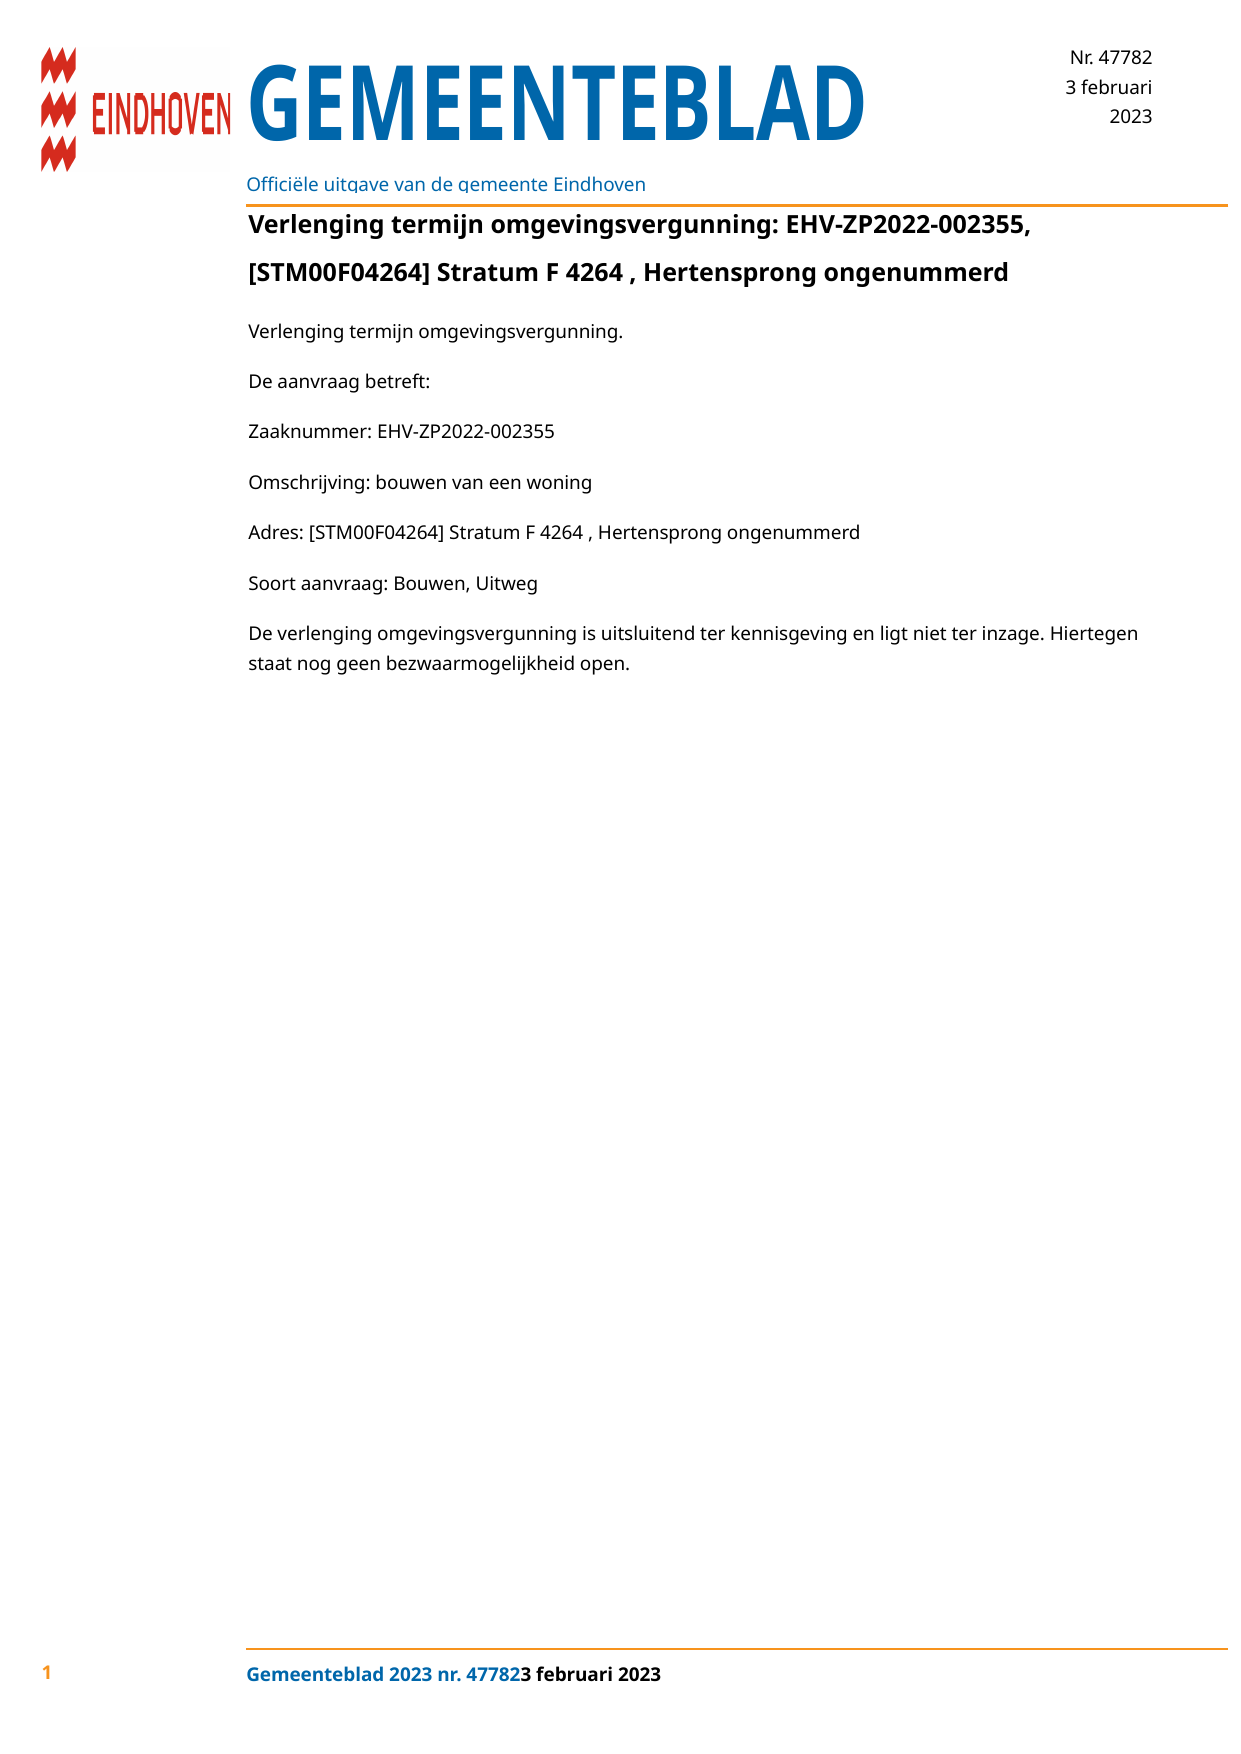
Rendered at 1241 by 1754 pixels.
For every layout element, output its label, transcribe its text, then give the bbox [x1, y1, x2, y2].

text Adres: [STM00F04264] Stratum F 4264 , Hertensprong ongenummerd [248, 519, 1152, 545]
text Omschrijving: bouwen van een woning [248, 469, 1152, 495]
picture [41, 47, 231, 172]
text De aanvraag betreft: [248, 368, 1152, 394]
text Verlenging termijn omgevingsvergunning: EHV-ZP2022-002355, [STM00F04264] Stratum F 4264 , Hertensprong ongenummerd [248, 207, 1152, 288]
text Soort aanvraag: Bouwen, Uitweg [248, 570, 1152, 596]
text Zaaknummer: EHV-ZP2022-002355 [248, 419, 1152, 444]
text Verlenging termijn omgevingsvergunning. [248, 318, 1152, 344]
text De verlenging omgevingsvergunning is uitsluitend ter kennisgeving en ligt niet ter inzage. Hiertegen staat nog geen bezwaarmogelijkheid open. [248, 620, 1152, 676]
